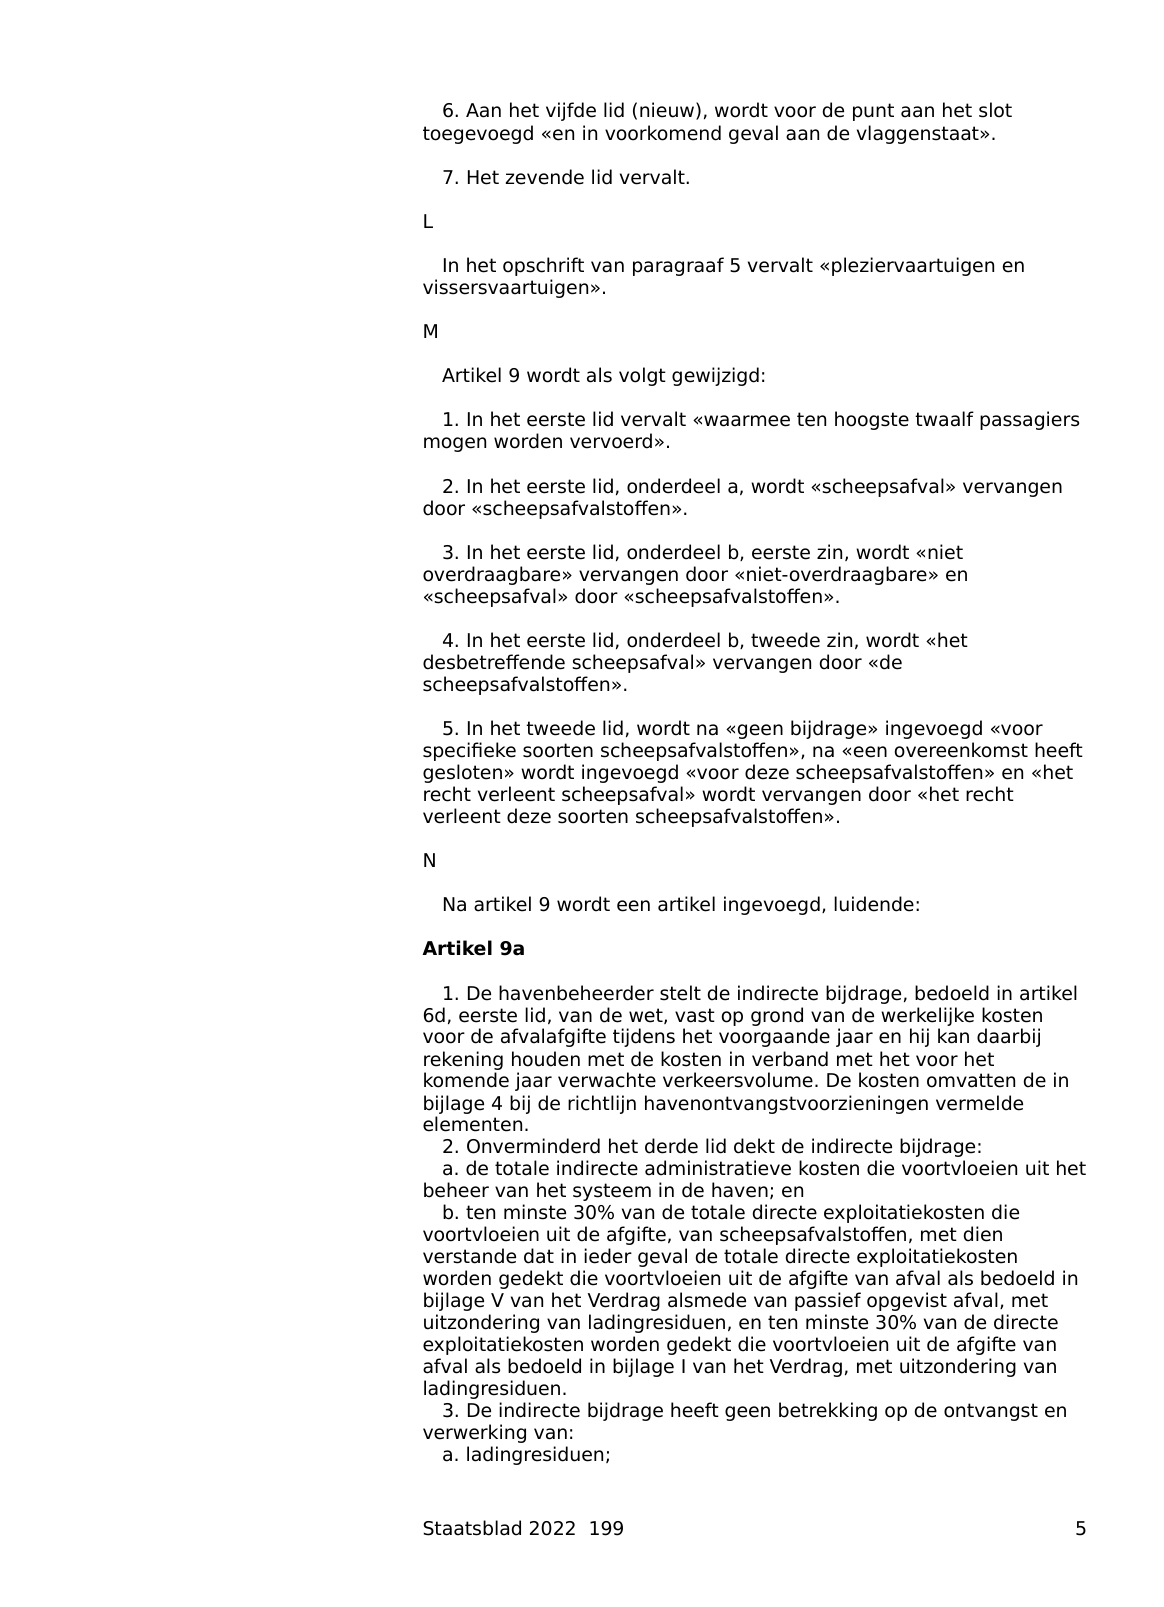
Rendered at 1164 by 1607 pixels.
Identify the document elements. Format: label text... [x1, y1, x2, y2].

text Artikel 9 wordt als volgt gewijzigd: [422, 365, 1087, 387]
text 4. In het eerste lid, onderdeel b, tweede zin, wordt «het desbetreffende scheepsafval» vervangen door «de scheepsafvalstoffen». [422, 630, 1087, 696]
text 6. Aan het vijfde lid (nieuw), wordt voor de punt aan het slot toegevoegd «en in voorkomend geval aan de vlaggenstaat». [422, 100, 1087, 144]
text Na artikel 9 wordt een artikel ingevoegd, luidende: [422, 894, 1087, 916]
text a. ladingresiduen; [422, 1444, 1087, 1466]
text M [422, 321, 1087, 343]
text N [422, 850, 1087, 872]
text 3. De indirecte bijdrage heeft geen betrekking op de ontvangst en verwerking van: [422, 1400, 1087, 1444]
text 7. Het zevende lid vervalt. [422, 167, 1087, 188]
text 1. De havenbeheerder stelt de indirecte bijdrage, bedoeld in artikel 6d, eerste lid, van de wet, vast op grond van de werkelijke kosten voor de afvalafgifte tijdens het voorgaande jaar en hij kan daarbij rekening houden met de kosten in verband met het voor het komende jaar verwachte verkeersvolume. De kosten omvatten de in bijlage 4 bij de richtlijn havenontvangstvoorzieningen vermelde elementen. [422, 982, 1087, 1136]
text 5. In het tweede lid, wordt na «geen bijdrage» ingevoegd «voor specifieke soorten scheepsafvalstoffen», na «een overeenkomst heeft gesloten» wordt ingevoegd «voor deze scheepsafvalstoffen» en «het recht verleent scheepsafval» wordt vervangen door «het recht verleent deze soorten scheepsafvalstoffen». [422, 718, 1087, 828]
text 2. In het eerste lid, onderdeel a, wordt «scheepsafval» vervangen door «scheepsafvalstoffen». [422, 476, 1087, 519]
text L [422, 211, 1087, 233]
text 3. In het eerste lid, onderdeel b, eerste zin, wordt «niet overdraagbare» vervangen door «niet-overdraagbare» en «scheepsafval» door «scheepsafvalstoffen». [422, 542, 1087, 608]
text 1. In het eerste lid vervalt «waarmee ten hoogste twaalf passagiers mogen worden vervoerd». [422, 409, 1087, 453]
text b. ten minste 30% van de totale directe exploitatiekosten die voortvloeien uit de afgifte, van scheepsafvalstoffen, met dien verstande dat in ieder geval de totale directe exploitatiekosten worden gedekt die voortvloeien uit de afgifte van afval als bedoeld in bijlage V van het Verdrag alsmede van passief opgevist afval, met uitzondering van ladingresiduen, en ten minste 30% van de directe exploitatiekosten worden gedekt die voortvloeien uit de afgifte van afval als bedoeld in bijlage I van het Verdrag, met uitzondering van ladingresiduen. [422, 1202, 1087, 1400]
text a. de totale indirecte administratieve kosten die voortvloeien uit het beheer van het systeem in de haven; en [422, 1158, 1087, 1202]
text In het opschrift van paragraaf 5 vervalt «pleziervaartuigen en vissersvaartuigen». [422, 255, 1087, 299]
subtitle Artikel 9a [422, 938, 1087, 960]
text 2. Onverminderd het derde lid dekt de indirecte bijdrage: [422, 1136, 1087, 1158]
